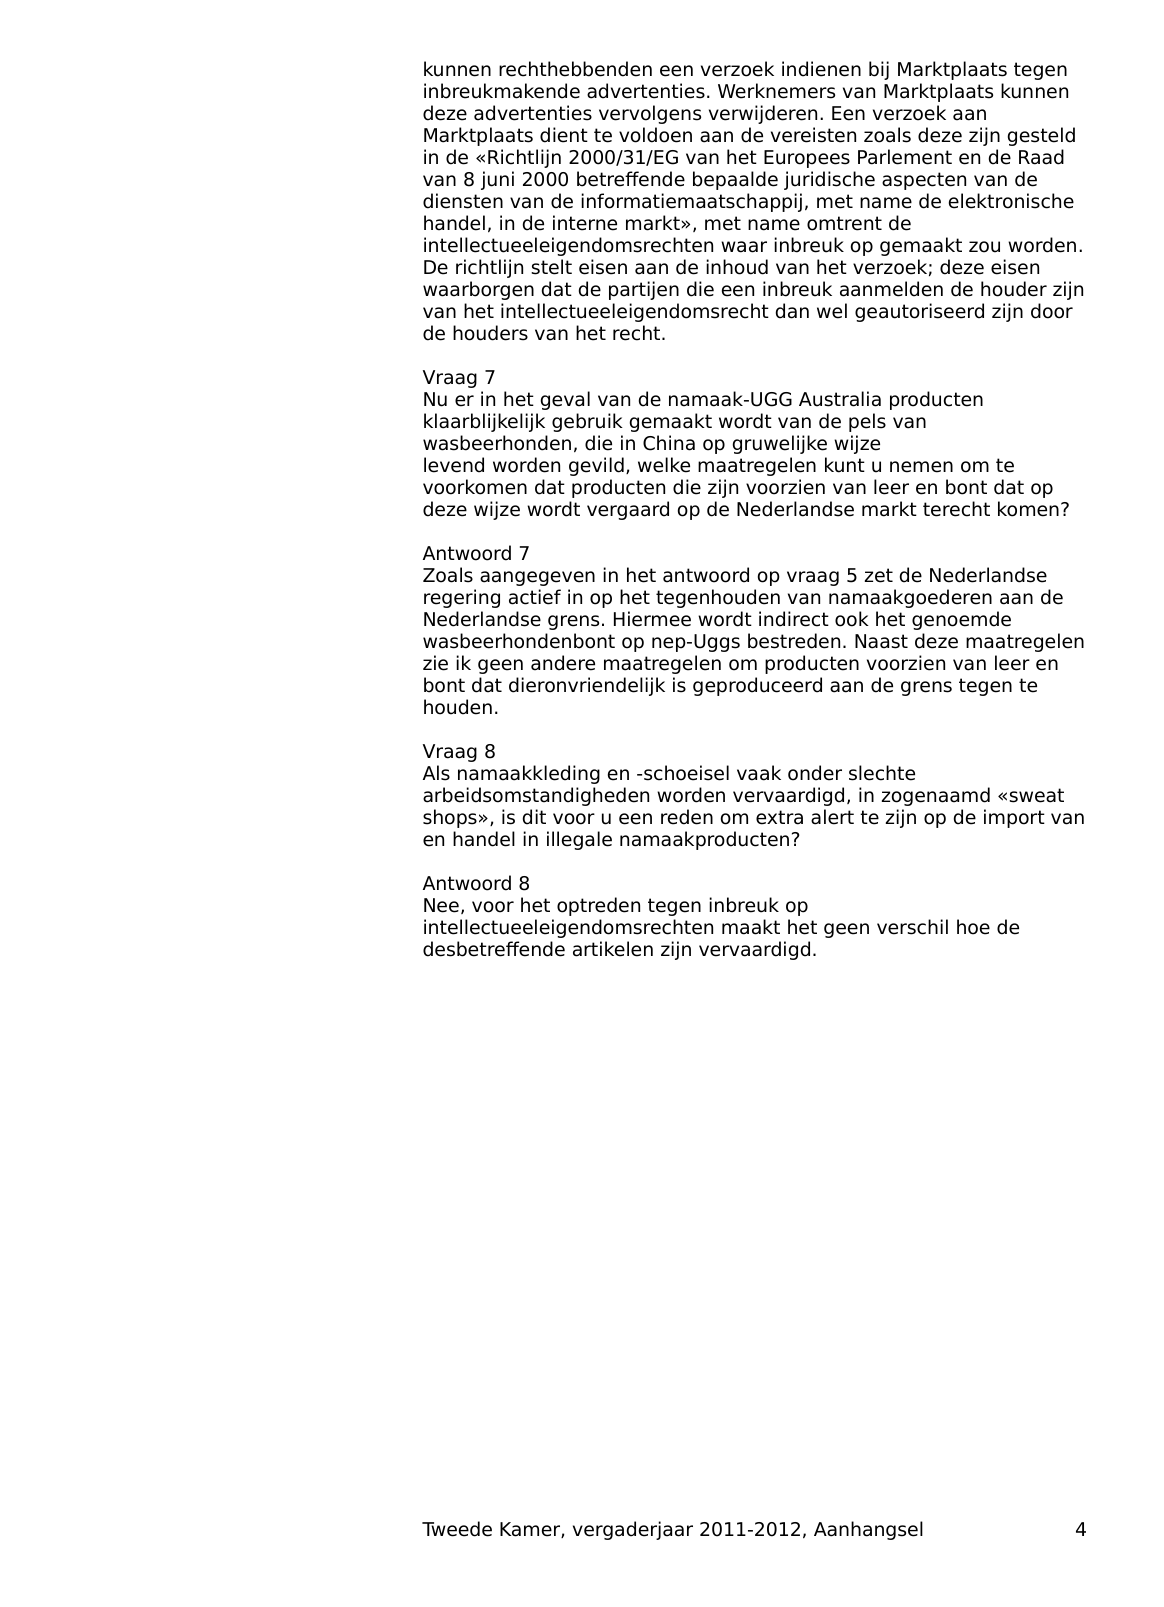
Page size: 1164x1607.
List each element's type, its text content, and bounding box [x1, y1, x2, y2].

text Antwoord 7 [422, 543, 1087, 565]
text kunnen rechthebbenden een verzoek indienen bij Marktplaats tegen inbreukmakende advertenties. Werknemers van Marktplaats kunnen deze advertenties vervolgens verwijderen. Een verzoek aan Marktplaats dient te voldoen aan de vereisten zoals deze zijn gesteld in de «Richtlijn 2000/31/EG van het Europees Parlement en de Raad van 8 juni 2000 betreffende bepaalde juridische aspecten van de diensten van de informatiemaatschappij, met name de elektronische handel, in de interne markt», met name omtrent de intellectueeleigendomsrechten waar inbreuk op gemaakt zou worden. De richtlijn stelt eisen aan de inhoud van het verzoek; deze eisen waarborgen dat de partijen die een inbreuk aanmelden de houder zijn van het intellectueeleigendomsrecht dan wel geautoriseerd zijn door de houders van het recht. [422, 59, 1087, 345]
text Vraag 8 [422, 741, 1087, 763]
text Zoals aangegeven in het antwoord op vraag 5 zet de Nederlandse regering actief in op het tegenhouden van namaakgoederen aan de Nederlandse grens. Hiermee wordt indirect ook het genoemde wasbeerhondenbont op nep-Uggs bestreden. Naast deze maatregelen zie ik geen andere maatregelen om producten voorzien van leer en bont dat dieronvriendelijk is geproduceerd aan de grens tegen te houden. [422, 565, 1087, 719]
text Nee, voor het optreden tegen inbreuk op intellectueeleigendomsrechten maakt het geen verschil hoe de desbetreffende artikelen zijn vervaardigd. [422, 895, 1087, 961]
text Nu er in het geval van de namaak-UGG Australia producten klaarblijkelijk gebruik gemaakt wordt van de pels van wasbeerhonden, die in China op gruwelijke wijze levend worden gevild, welke maatregelen kunt u nemen om te voorkomen dat producten die zijn voorzien van leer en bont dat op deze wijze wordt vergaard op de Nederlandse markt terecht komen? [422, 389, 1087, 521]
text Vraag 7 [422, 367, 1087, 389]
text Als namaakkleding en -schoeisel vaak onder slechte arbeidsomstandigheden worden vervaardigd, in zogenaamd «sweat shops», is dit voor u een reden om extra alert te zijn op de import van en handel in illegale namaakproducten? [422, 763, 1087, 851]
text Antwoord 8 [422, 873, 1087, 895]
